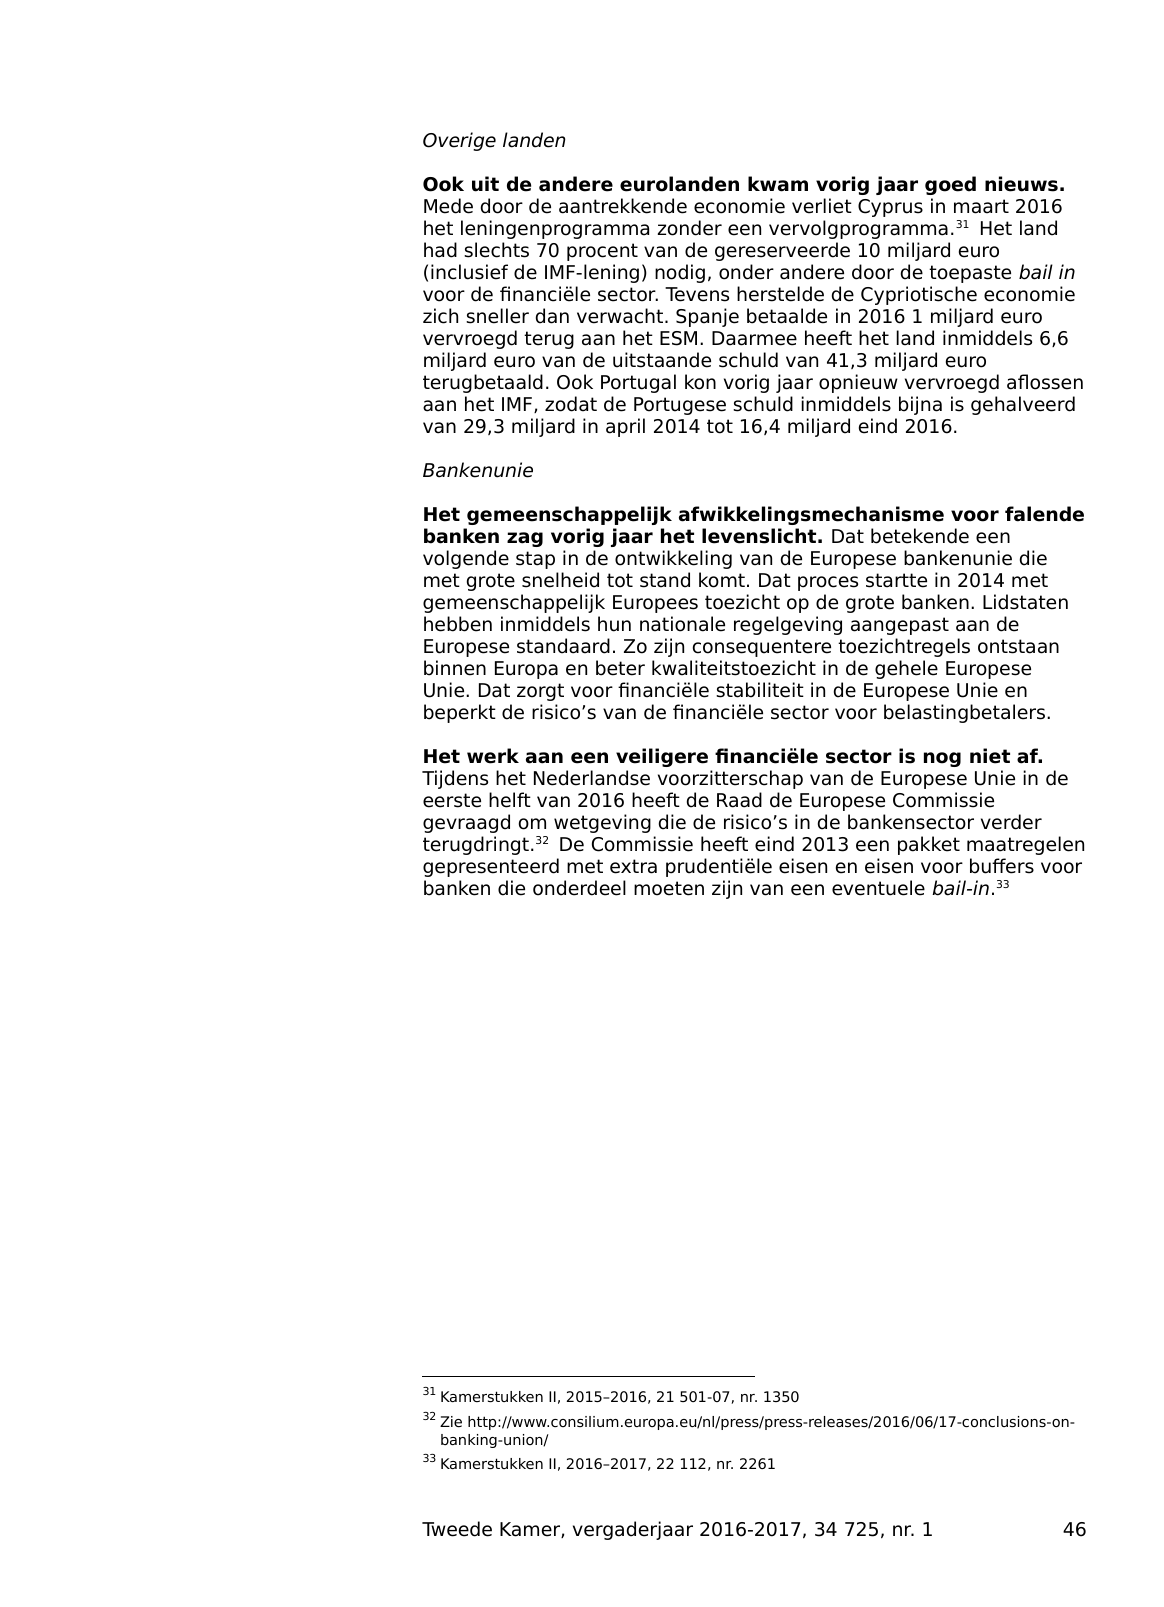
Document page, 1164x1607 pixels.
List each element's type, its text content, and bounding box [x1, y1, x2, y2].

text Ook uit de andere eurolanden kwam vorig jaar goed nieuws. Mede door de aantrekkende economie verliet Cyprus in maart 2016 het leningenprogramma zonder een vervolgprogramma. Het land had slechts 70 procent van de gereserveerde 10 miljard euro (inclusief de IMF-lening) nodig, onder andere door de toepaste bail in voor de financiële sector. Tevens herstelde de Cypriotische economie zich sneller dan verwacht. Spanje betaalde in 2016 1 miljard euro vervroegd terug aan het ESM. Daarmee heeft het land inmiddels 6,6 miljard euro van de uitstaande schuld van 41,3 miljard euro terugbetaald. Ook Portugal kon vorig jaar opnieuw vervroegd aflossen aan het IMF, zodat de Portugese schuld inmiddels bijna is gehalveerd van 29,3 miljard in april 2014 tot 16,4 miljard eind 2016. [422, 174, 1087, 438]
text Kamerstukken II, 2016–2017, 22 112, nr. 2261 [422, 1452, 1087, 1474]
text Het gemeenschappelijk afwikkelingsmechanisme voor falende banken zag vorig jaar het levenslicht. Dat betekende een volgende stap in de ontwikkeling van de Europese bankenunie die met grote snelheid tot stand komt. Dat proces startte in 2014 met gemeenschappelijk Europees toezicht op de grote banken. Lidstaten hebben inmiddels hun nationale regelgeving aangepast aan de Europese standaard. Zo zijn consequentere toezichtregels ontstaan binnen Europa en beter kwaliteitstoezicht in de gehele Europese Unie. Dat zorgt voor financiële stabiliteit in de Europese Unie en beperkt de risico’s van de financiële sector voor belastingbetalers. [422, 504, 1087, 724]
subtitle Bankenunie [422, 460, 1087, 482]
subtitle Overige landen [422, 130, 1087, 152]
text Zie http://www.consilium.europa.eu/nl/press/press-releases/2016/06/17-conclusions-on-banking-union/ [422, 1410, 1087, 1449]
text Kamerstukken II, 2015–2016, 21 501-07, nr. 1350 [422, 1385, 1087, 1407]
text Het werk aan een veiligere financiële sector is nog niet af. Tijdens het Nederlandse voorzitterschap van de Europese Unie in de eerste helft van 2016 heeft de Raad de Europese Commissie gevraagd om wetgeving die de risico’s in de bankensector verder terugdringt. De Commissie heeft eind 2013 een pakket maatregelen gepresenteerd met extra prudentiële eisen en eisen voor buffers voor banken die onderdeel moeten zijn van een eventuele bail-in. [422, 746, 1087, 900]
